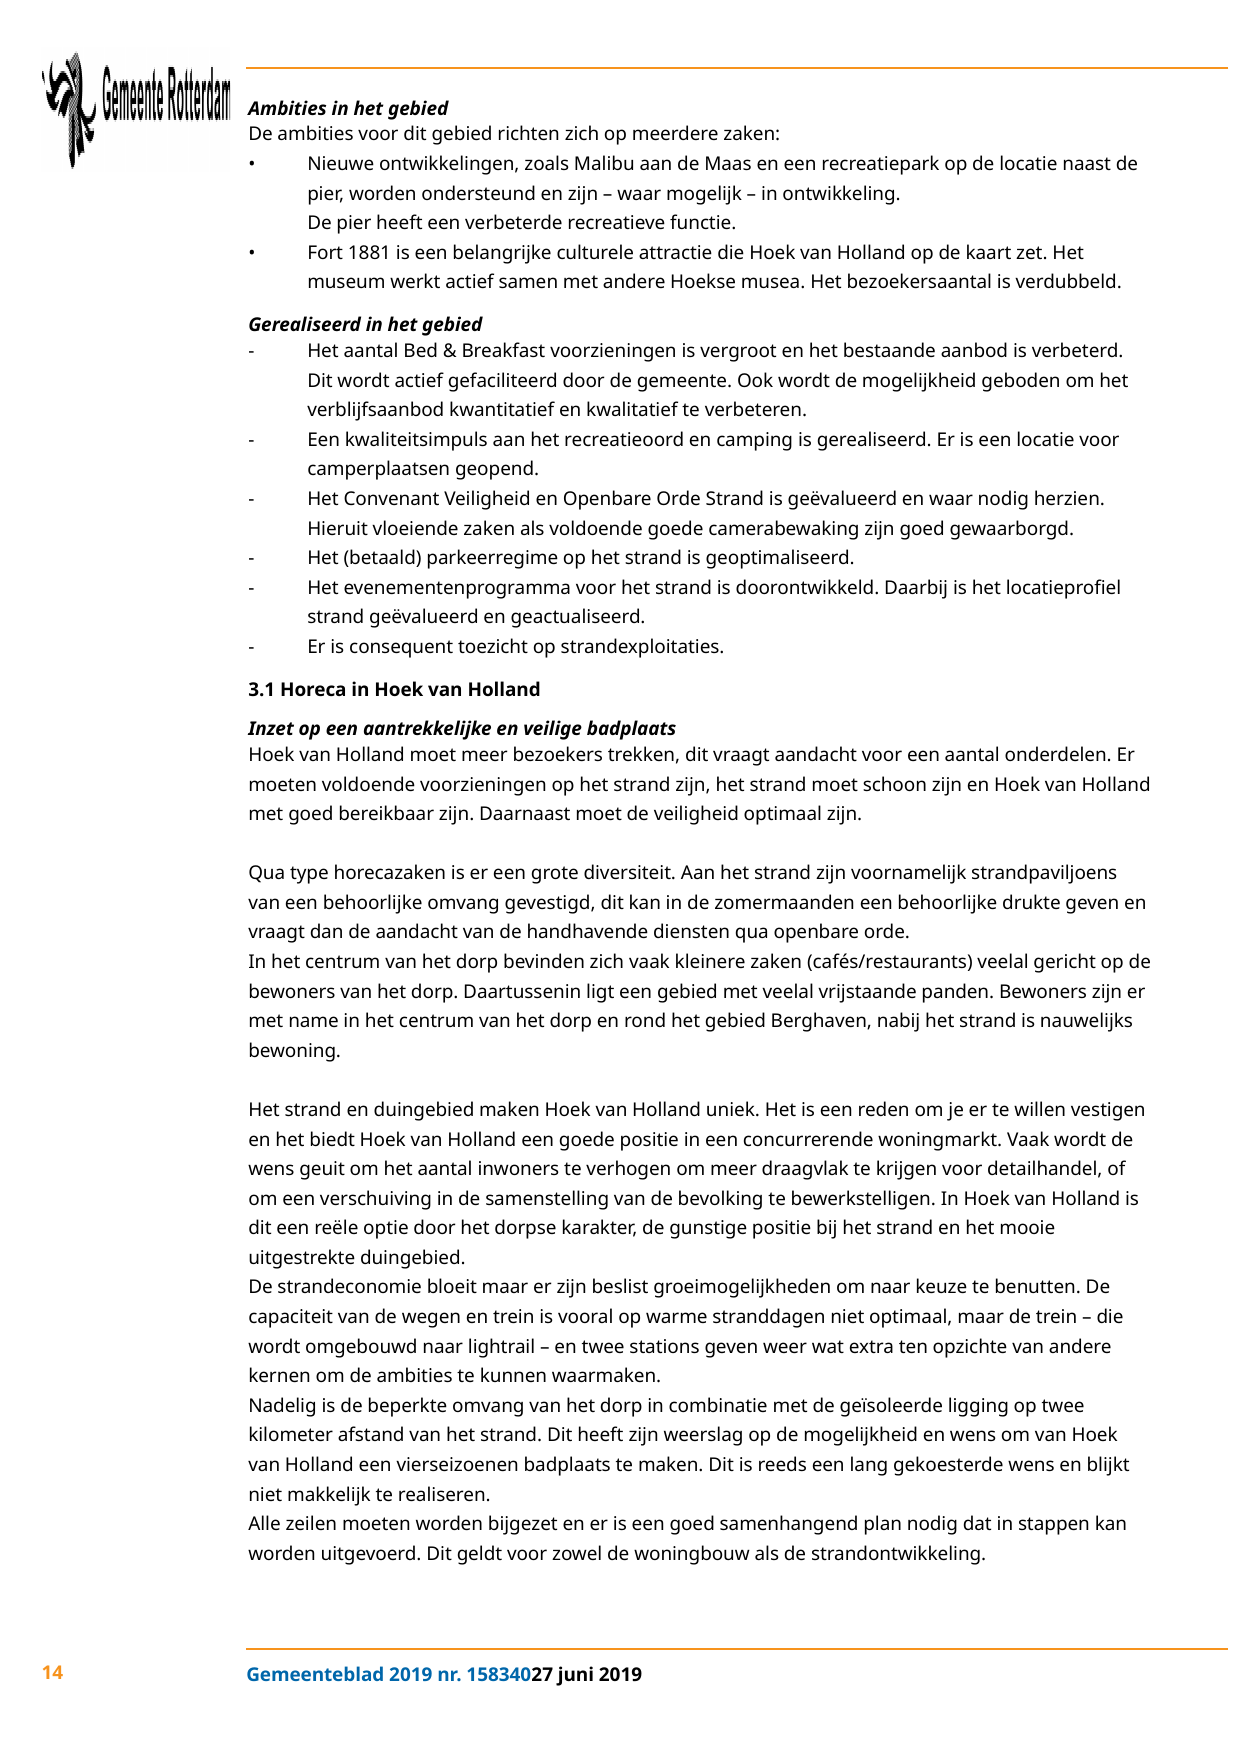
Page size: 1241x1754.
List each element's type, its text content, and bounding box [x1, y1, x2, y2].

list Het Convenant Veiligheid en Openbare Orde Strand is geëvalueerd en waar nodig herzien. Hieruit vloeiende zaken als voldoende goede camerabewaking zijn goed gewaarborgd. [248, 485, 1152, 541]
text Hoek van Holland moet meer bezoekers trekken, dit vraagt aandacht voor een aantal onderdelen. Er moeten voldoende voorzieningen op het strand zijn, het strand moet schoon zijn en Hoek van Holland met goed bereikbaar zijn. Daarnaast moet de veiligheid optimaal zijn. [248, 741, 1152, 826]
text In het centrum van het dorp bevinden zich vaak kleinere zaken (cafés/restaurants) veelal gericht op de bewoners van het dorp. Daartussenin ligt een gebied met veelal vrijstaande panden. Bewoners zijn er met name in het centrum van het dorp en rond het gebied Berghaven, nabij het strand is nauwelijks bewoning. [248, 948, 1152, 1063]
text Alle zeilen moeten worden bijgezet en er is een goed samenhangend plan nodig dat in stappen kan worden uitgevoerd. Dit geldt voor zowel de woningbouw als de strandontwikkeling. [248, 1510, 1152, 1566]
list Het (betaald) parkeerregime op het strand is geoptimaliseerd. [248, 544, 1152, 570]
picture [41, 47, 231, 172]
text Het strand en duingebied maken Hoek van Holland uniek. Het is een reden om je er te willen vestigen en het biedt Hoek van Holland een goede positie in een concurrerende woningmarkt. Vaak wordt de wens geuit om het aantal inwoners te verhogen om meer draagvlak te krijgen voor detailhandel, of om een verschuiving in de samenstelling van de bevolking te bewerkstelligen. In Hoek van Holland is dit een reële optie door het dorpse karakter, de gunstige positie bij het strand en het mooie uitgestrekte duingebied. [248, 1096, 1152, 1270]
text De strandeconomie bloeit maar er zijn beslist groeimogelijkheden om naar keuze te benutten. De capaciteit van de wegen en trein is vooral op warme stranddagen niet optimaal, maar de trein – die wordt omgebouwd naar lightrail – en twee stations geven weer wat extra ten opzichte van andere kernen om de ambities te kunnen waarmaken. [248, 1274, 1152, 1388]
text Ambities in het gebied [248, 95, 1152, 121]
list Het aantal Bed & Breakfast voorzieningen is vergroot en het bestaande aanbod is verbeterd. Dit wordt actief gefaciliteerd door de gemeente. Ook wordt de mogelijkheid geboden om het verblijfsaanbod kwantitatief en kwalitatief te verbeteren. [248, 337, 1152, 422]
text De ambities voor dit gebied richten zich op meerdere zaken: [248, 121, 1152, 146]
text Qua type horecazaken is er een grote diversiteit. Aan het strand zijn voornamelijk strandpaviljoens van een behoorlijke omvang gevestigd, dit kan in de zomermaanden een behoorlijke drukte geven en vraagt dan de aandacht van de handhavende diensten qua openbare orde. [248, 859, 1152, 944]
text Nadelig is de beperkte omvang van het dorp in combinatie met de geïsoleerde ligging op twee kilometer afstand van het strand. Dit heeft zijn weerslag op de mogelijkheid en wens om van Hoek van Holland een vierseizoenen badplaats te maken. Dit is reeds een lang gekoesterde wens en blijkt niet makkelijk te realiseren. [248, 1392, 1152, 1507]
list Er is consequent toezicht op strandexploitaties. [248, 633, 1152, 659]
list De pier heeft een verbeterde recreatieve functie. [248, 209, 1152, 235]
list Het evenementenprogramma voor het strand is doorontwikkeld. Daarbij is het locatieprofiel strand geëvalueerd en geactualiseerd. [248, 574, 1152, 629]
list Een kwaliteitsimpuls aan het recreatieoord en camping is gerealiseerd. Er is een locatie voor camperplaatsen geopend. [248, 426, 1152, 481]
text Gerealiseerd in het gebied [248, 312, 1152, 337]
text Inzet op een aantrekkelijke en veilige badplaats [248, 716, 1152, 741]
list Fort 1881 is een belangrijke culturele attractie die Hoek van Holland op de kaart zet. Het museum werkt actief samen met andere Hoekse musea. Het bezoekersaantal is verdubbeld. [248, 239, 1152, 294]
list Nieuwe ontwikkelingen, zoals Malibu aan de Maas en een recreatiepark op de locatie naast de pier, worden ondersteund en zijn – waar mogelijk – in ontwikkeling. [248, 150, 1152, 205]
text 3.1 Horeca in Hoek van Holland [248, 676, 1152, 702]
